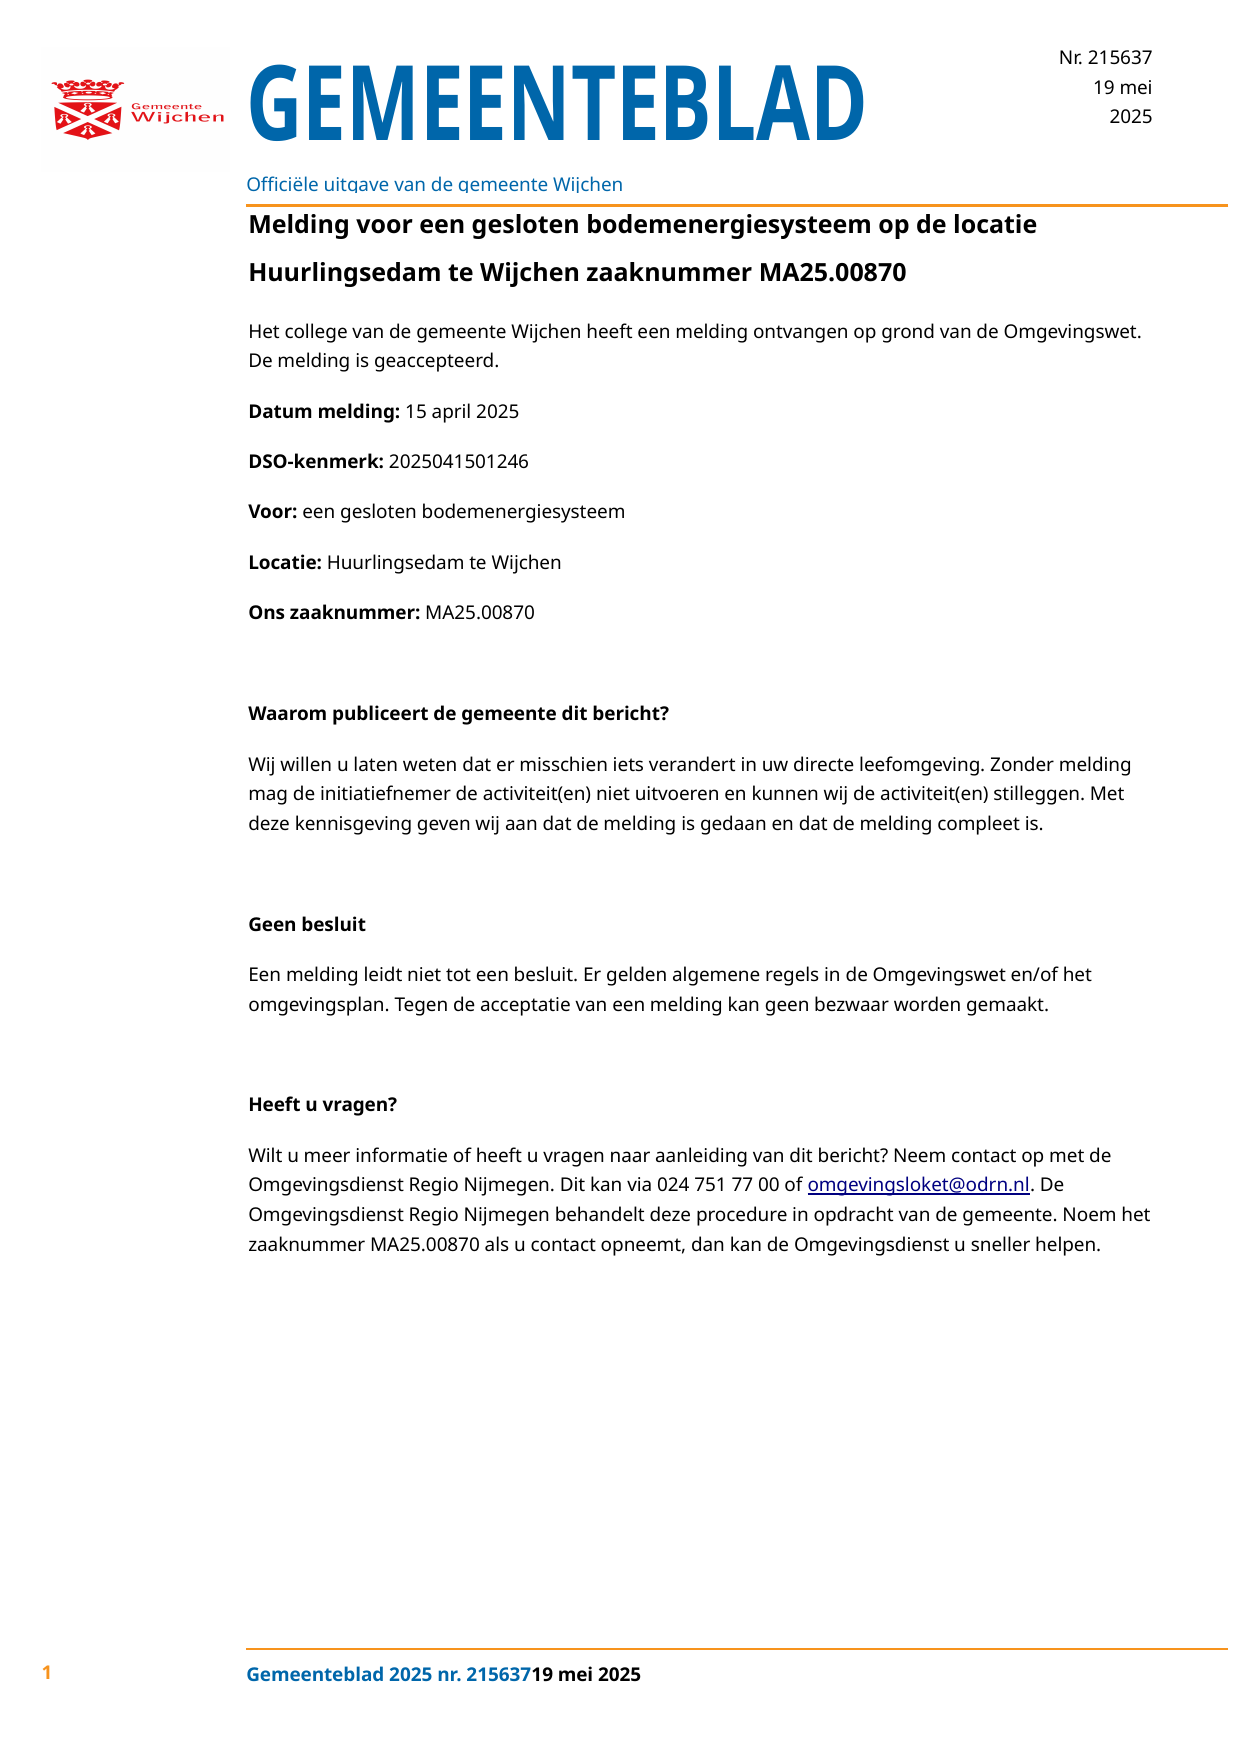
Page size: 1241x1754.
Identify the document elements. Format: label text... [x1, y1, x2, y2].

text Locatie: Huurlingsedam te Wijchen [248, 549, 1152, 575]
text DSO-kenmerk: 2025041501246 [248, 448, 1152, 474]
text Het college van de gemeente Wijchen heeft een melding ontvangen op grond van de Omgevingswet. De melding is geaccepteerd. [248, 318, 1152, 373]
text Voor: een gesloten bodemenergiesysteem [248, 499, 1152, 524]
text Waarom publiceert de gemeente dit bericht? [248, 700, 1152, 726]
text Melding voor een gesloten bodemenergiesysteem op de locatie Huurlingsedam te Wijchen zaaknummer MA25.00870 [248, 207, 1152, 288]
text Een melding leidt niet tot een besluit. Er gelden algemene regels in de Omgevingswet en/of het omgevingsplan. Tegen de acceptatie van een melding kan geen bezwaar worden gemaakt. [248, 961, 1152, 1017]
text Wilt u meer informatie of heeft u vragen naar aanleiding van dit bericht? Neem contact op met de Omgevingsdienst Regio Nijmegen. Dit kan via 024 751 77 00 of omgevingsloket@odrn.nl. De Omgevingsdienst Regio Nijmegen behandelt deze procedure in opdracht van de gemeente. Noem het zaaknummer MA25.00870 als u contact opneemt, dan kan de Omgevingsdienst u sneller helpen. [248, 1142, 1152, 1257]
text Wij willen u laten weten dat er misschien iets verandert in uw directe leefomgeving. Zonder melding mag de initiatiefnemer de activiteit(en) niet uitvoeren en kunnen wij de activiteit(en) stilleggen. Met deze kennisgeving geven wij aan dat de melding is gedaan en dat de melding compleet is. [248, 751, 1152, 836]
text Heeft u vragen? [248, 1092, 1152, 1117]
text Ons zaaknummer: MA25.00870 [248, 599, 1152, 625]
text Geen besluit [248, 911, 1152, 937]
text Datum melding: 15 april 2025 [248, 398, 1152, 424]
picture [41, 47, 231, 172]
